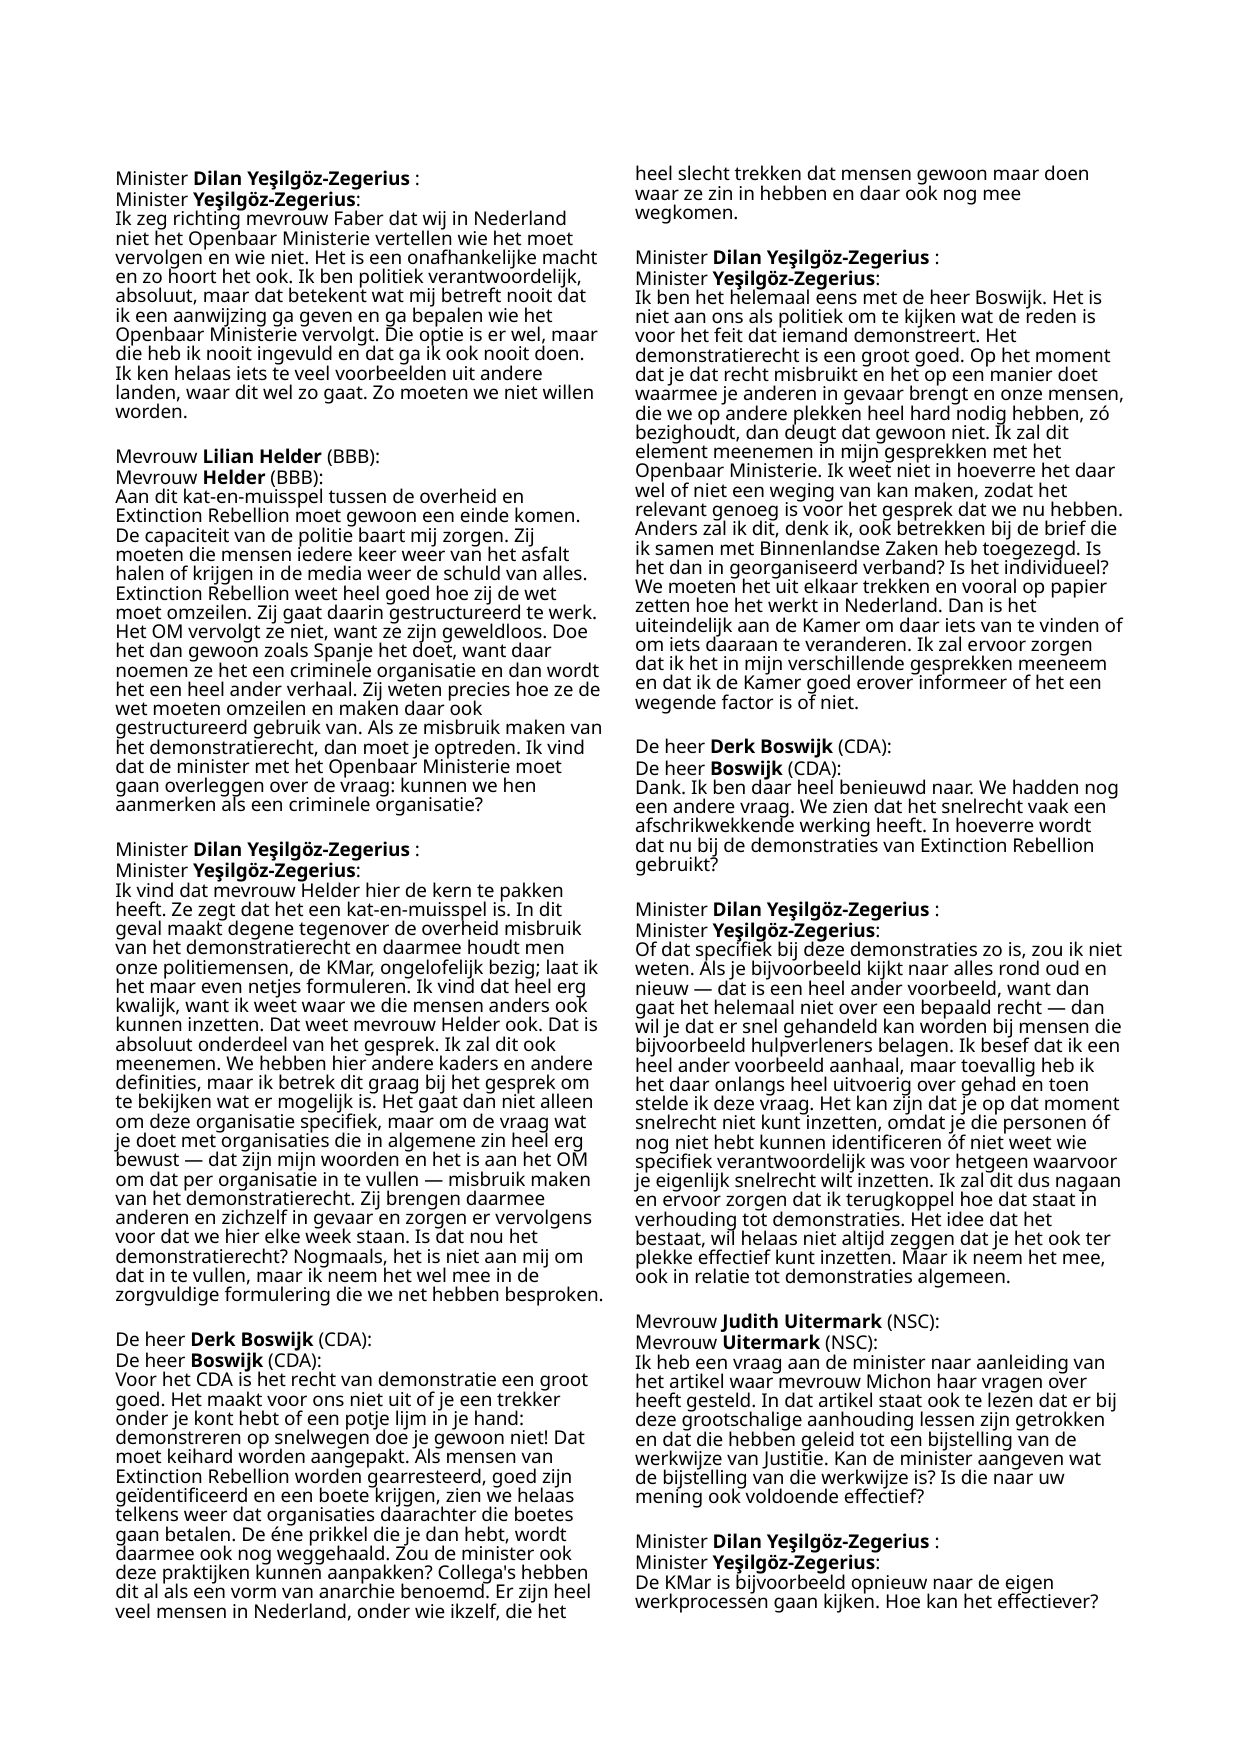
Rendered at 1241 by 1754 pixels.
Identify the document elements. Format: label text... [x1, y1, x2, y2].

text Mevrouw Lilian Helder (BBB): [115, 443, 605, 469]
text Ik zeg richting mevrouw Faber dat wij in Nederland niet het Openbaar Ministerie vertellen wie het moet vervolgen en wie niet. Het is een onafhankelijke macht en zo hoort het ook. Ik ben politiek verantwoordelijk, absoluut, maar dat betekent wat mij betreft nooit dat ik een aanwijzing ga geven en ga bepalen wie het Openbaar Ministerie vervolgt. Die optie is er wel, maar die heb ik nooit ingevuld en dat ga ik ook nooit doen. Ik ken helaas iets te veel voorbeelden uit andere landen, waar dit wel zo gaat. Zo moeten we niet willen worden. [115, 210, 605, 422]
text De heer Boswijk (CDA): [115, 1352, 605, 1371]
text Mevrouw Helder (BBB): [115, 469, 605, 488]
text Minister Yeşilgöz-Zegerius: [115, 862, 605, 882]
text Ik heb een vraag aan de minister naar aanleiding van het artikel waar mevrouw Michon haar vragen over heeft gesteld. In dat artikel staat ook te lezen dat er bij deze grootschalige aanhouding lessen zijn getrokken en dat die hebben geleid tot een bijstelling van de werkwijze van Justitie. Kan de minister aangeven wat de bijstelling van die werkwijze is? Is die naar uw mening ook voldoende effectief? [635, 1354, 1125, 1508]
text Minister Dilan Yeşilgöz-Zegerius : [115, 165, 605, 191]
text De KMar is bijvoorbeeld opnieuw naar de eigen werkprocessen gaan kijken. Hoe kan het effectiever? [635, 1574, 1125, 1612]
text Aan dit kat-en-muisspel tussen de overheid en Extinction Rebellion moet gewoon een einde komen. De capaciteit van de politie baart mij zorgen. Zij moeten die mensen iedere keer weer van het asfalt halen of krijgen in de media weer de schuld van alles. Extinction Rebellion weet heel goed hoe zij de wet moet omzeilen. Zij gaat daarin gestructureerd te werk. Het OM vervolgt ze niet, want ze zijn geweldloos. Doe het dan gewoon zoals Spanje het doet, want daar noemen ze het een criminele organisatie en dan wordt het een heel ander verhaal. Zij weten precies hoe ze de wet moeten omzeilen en maken daar ook gestructureerd gebruik van. Als ze misbruik maken van het demonstratierecht, dan moet je optreden. Ik vind dat de minister met het Openbaar Ministerie moet gaan overleggen over de vraag: kunnen we hen aanmerken als een criminele organisatie? [115, 488, 605, 816]
text De heer Boswijk (CDA): [635, 759, 1125, 779]
text Dank. Ik ben daar heel benieuwd naar. We hadden nog een andere vraag. We zien dat het snelrecht vaak een afschrikwekkende werking heeft. In hoeverre wordt dat nu bij de demonstraties van Extinction Rebellion gebruikt? [635, 779, 1125, 875]
text Minister Dilan Yeşilgöz-Zegerius : [635, 1529, 1125, 1554]
text Mevrouw Uitermark (NSC): [635, 1334, 1125, 1354]
text Of dat specifiek bij deze demonstraties zo is, zou ik niet weten. Als je bijvoorbeeld kijkt naar alles rond oud en nieuw — dat is een heel ander voorbeeld, want dan gaat het helemaal niet over een bepaald recht — dan wil je dat er snel gehandeld kan worden bij mensen die bijvoorbeeld hulpverleners belagen. Ik besef dat ik een heel ander voorbeeld aanhaal, maar toevallig heb ik het daar onlangs heel uitvoerig over gehad en toen stelde ik deze vraag. Het kan zijn dat je op dat moment snelrecht niet kunt inzetten, omdat je die personen óf nog niet hebt kunnen identificeren óf niet weet wie specifiek verantwoordelijk was voor hetgeen waarvoor je eigenlijk snelrecht wilt inzetten. Ik zal dit dus nagaan en ervoor zorgen dat ik terugkoppel hoe dat staat in verhouding tot demonstraties. Het idee dat het bestaat, wil helaas niet altijd zeggen dat je het ook ter plekke effectief kunt inzetten. Maar ik neem het mee, ook in relatie tot demonstraties algemeen. [635, 941, 1125, 1288]
text De heer Derk Boswijk (CDA): [115, 1326, 605, 1352]
text Minister Dilan Yeşilgöz-Zegerius : [115, 837, 605, 862]
text Minister Dilan Yeşilgöz-Zegerius : [635, 244, 1125, 270]
text Minister Dilan Yeşilgöz-Zegerius : [635, 896, 1125, 922]
text Minister Yeşilgöz-Zegerius: [635, 922, 1125, 941]
text Minister Yeşilgöz-Zegerius: [115, 191, 605, 210]
text Minister Yeşilgöz-Zegerius: [635, 1554, 1125, 1574]
text Ik ben het helemaal eens met de heer Boswijk. Het is niet aan ons als politiek om te kijken wat de reden is voor het feit dat iemand demonstreert. Het demonstratierecht is een groot goed. Op het moment dat je dat recht misbruikt en het op een manier doet waarmee je anderen in gevaar brengt en onze mensen, die we op andere plekken heel hard nodig hebben, zó bezighoudt, dan deugt dat gewoon niet. Ik zal dit element meenemen in mijn gesprekken met het Openbaar Ministerie. Ik weet niet in hoeverre het daar wel of niet een weging van kan maken, zodat het relevant genoeg is voor het gesprek dat we nu hebben. Anders zal ik dit, denk ik, ook betrekken bij de brief die ik samen met Binnenlandse Zaken heb toegezegd. Is het dan in georganiseerd verband? Is het individueel? We moeten het uit elkaar trekken en vooral op papier zetten hoe het werkt in Nederland. Dan is het uiteindelijk aan de Kamer om daar iets van te vinden of om iets daaraan te veranderen. Ik zal ervoor zorgen dat ik het in mijn verschillende gesprekken meeneem en dat ik de Kamer goed erover informeer of het een wegende factor is of niet. [635, 289, 1125, 713]
text Mevrouw Judith Uitermark (NSC): [635, 1309, 1125, 1334]
text heel slecht trekken dat mensen gewoon maar doen waar ze zin in hebben en daar ook nog mee wegkomen. [635, 165, 1125, 223]
text Ik vind dat mevrouw Helder hier de kern te pakken heeft. Ze zegt dat het een kat-en-muisspel is. In dit geval maakt degene tegenover de overheid misbruik van het demonstratierecht en daarmee houdt men onze politiemensen, de KMar, ongelofelijk bezig; laat ik het maar even netjes formuleren. Ik vind dat heel erg kwalijk, want ik weet waar we die mensen anders ook kunnen inzetten. Dat weet mevrouw Helder ook. Dat is absoluut onderdeel van het gesprek. Ik zal dit ook meenemen. We hebben hier andere kaders en andere definities, maar ik betrek dit graag bij het gesprek om te bekijken wat er mogelijk is. Het gaat dan niet alleen om deze organisatie specifiek, maar om de vraag wat je doet met organisaties die in algemene zin heel erg bewust — dat zijn mijn woorden en het is aan het OM om dat per organisatie in te vullen — misbruik maken van het demonstratierecht. Zij brengen daarmee anderen en zichzelf in gevaar en zorgen er vervolgens voor dat we hier elke week staan. Is dat nou het demonstratierecht? Nogmaals, het is niet aan mij om dat in te vullen, maar ik neem het wel mee in de zorgvuldige formulering die we net hebben besproken. [115, 882, 605, 1306]
text De heer Derk Boswijk (CDA): [635, 734, 1125, 759]
text Voor het CDA is het recht van demonstratie een groot goed. Het maakt voor ons niet uit of je een trekker onder je kont hebt of een potje lijm in je hand: demonstreren op snelwegen doe je gewoon niet! Dat moet keihard worden aangepakt. Als mensen van Extinction Rebellion worden gearresteerd, goed zijn geïdentificeerd en een boete krijgen, zien we helaas telkens weer dat organisaties daarachter die boetes gaan betalen. De éne prikkel die je dan hebt, wordt daarmee ook nog weggehaald. Zou de minister ook deze praktijken kunnen aanpakken? Collega's hebben dit al als een vorm van anarchie benoemd. Er zijn heel veel mensen in Nederland, onder wie ikzelf, die het [115, 1371, 605, 1622]
text Minister Yeşilgöz-Zegerius: [635, 270, 1125, 289]
